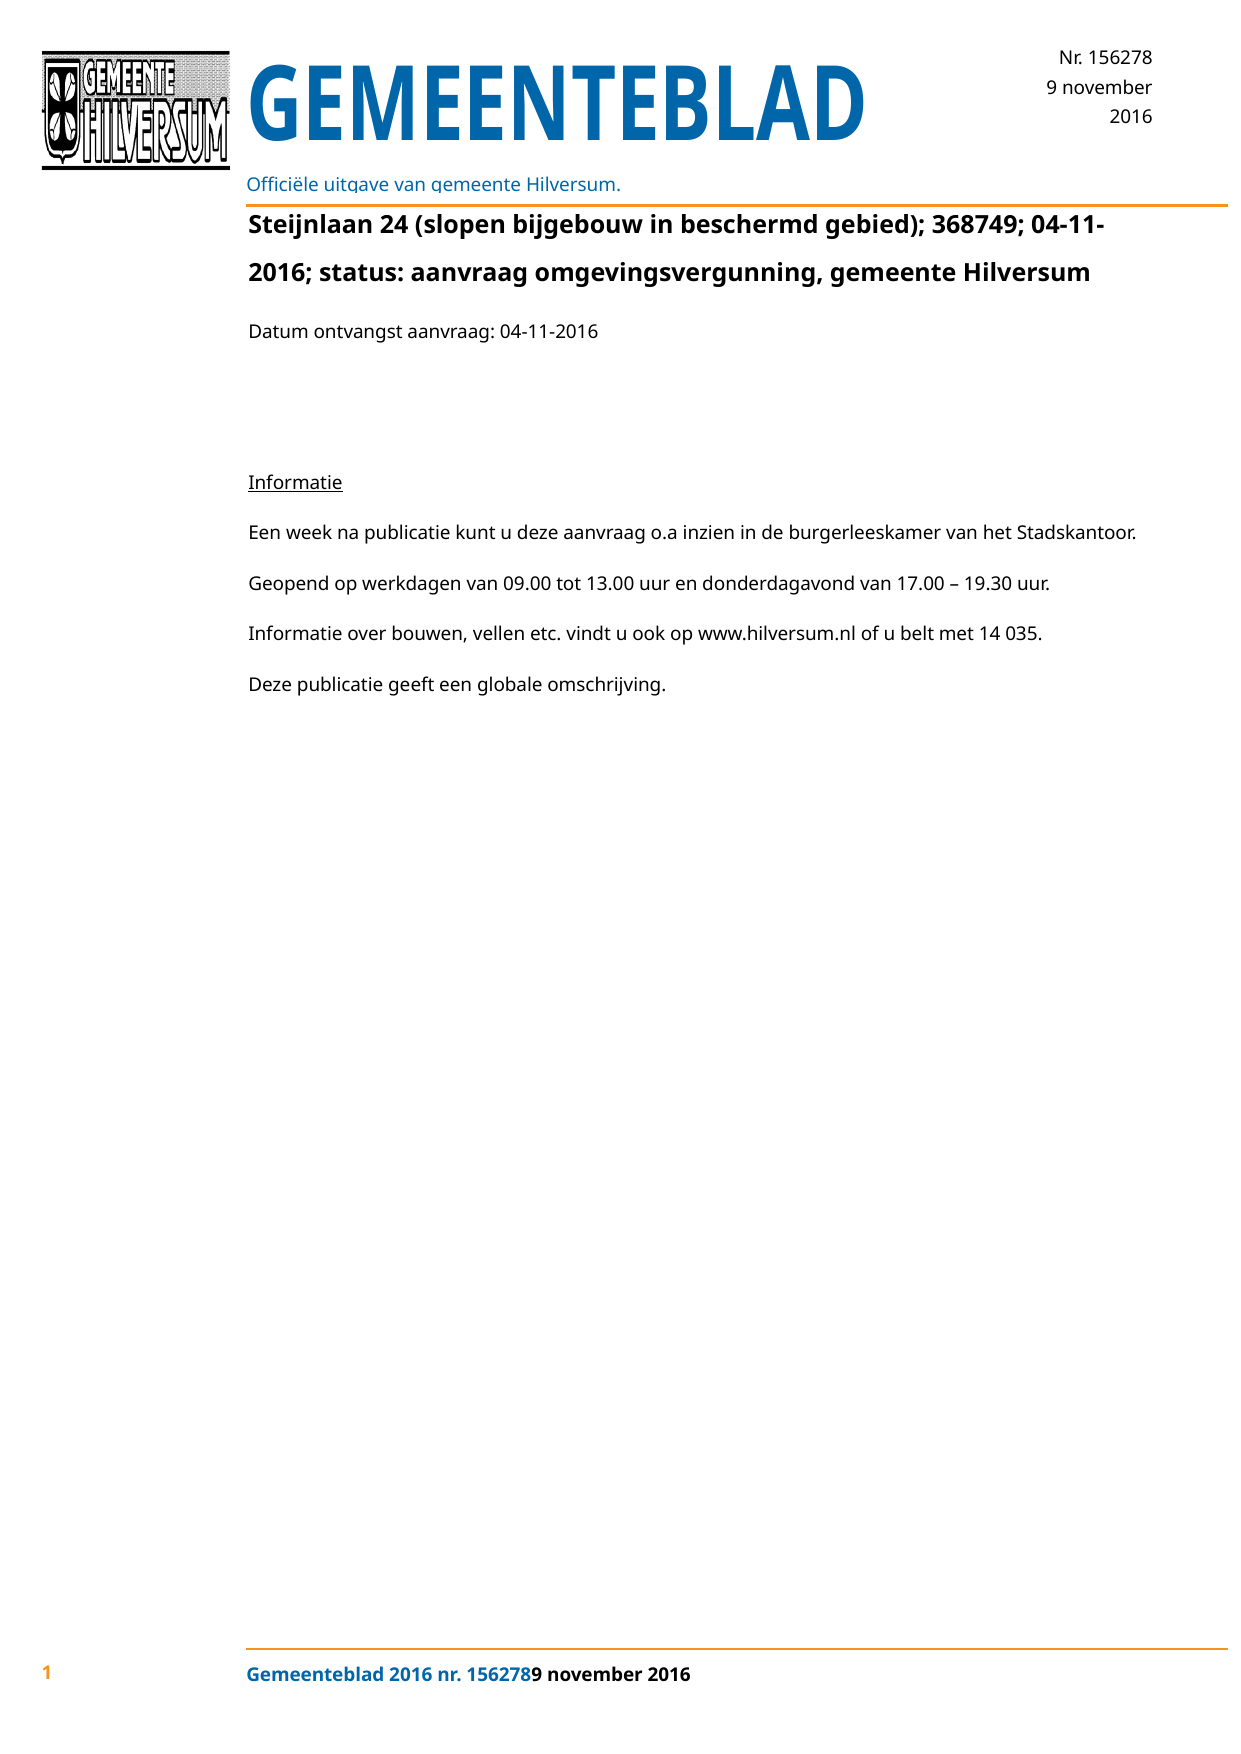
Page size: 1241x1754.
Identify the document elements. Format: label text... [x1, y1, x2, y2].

text Informatie over bouwen, vellen etc. vindt u ook op www.hilversum.nl of u belt met 14 035. [248, 620, 1152, 646]
text Deze publicatie geeft een globale omschrijving. [248, 671, 1152, 697]
text Geopend op werkdagen van 09.00 tot 13.00 uur en donderdagavond van 17.00 – 19.30 uur. [248, 570, 1152, 596]
text Informatie [248, 469, 1152, 495]
text Een week na publicatie kunt u deze aanvraag o.a inzien in de burgerleeskamer van het Stadskantoor. [248, 519, 1152, 545]
text Steijnlaan 24 (slopen bijgebouw in beschermd gebied); 368749; 04-11-2016; status: aanvraag omgevingsvergunning, gemeente Hilversum [248, 207, 1152, 288]
text Datum ontvangst aanvraag: 04-11-2016 [248, 318, 1152, 344]
picture [41, 47, 231, 172]
